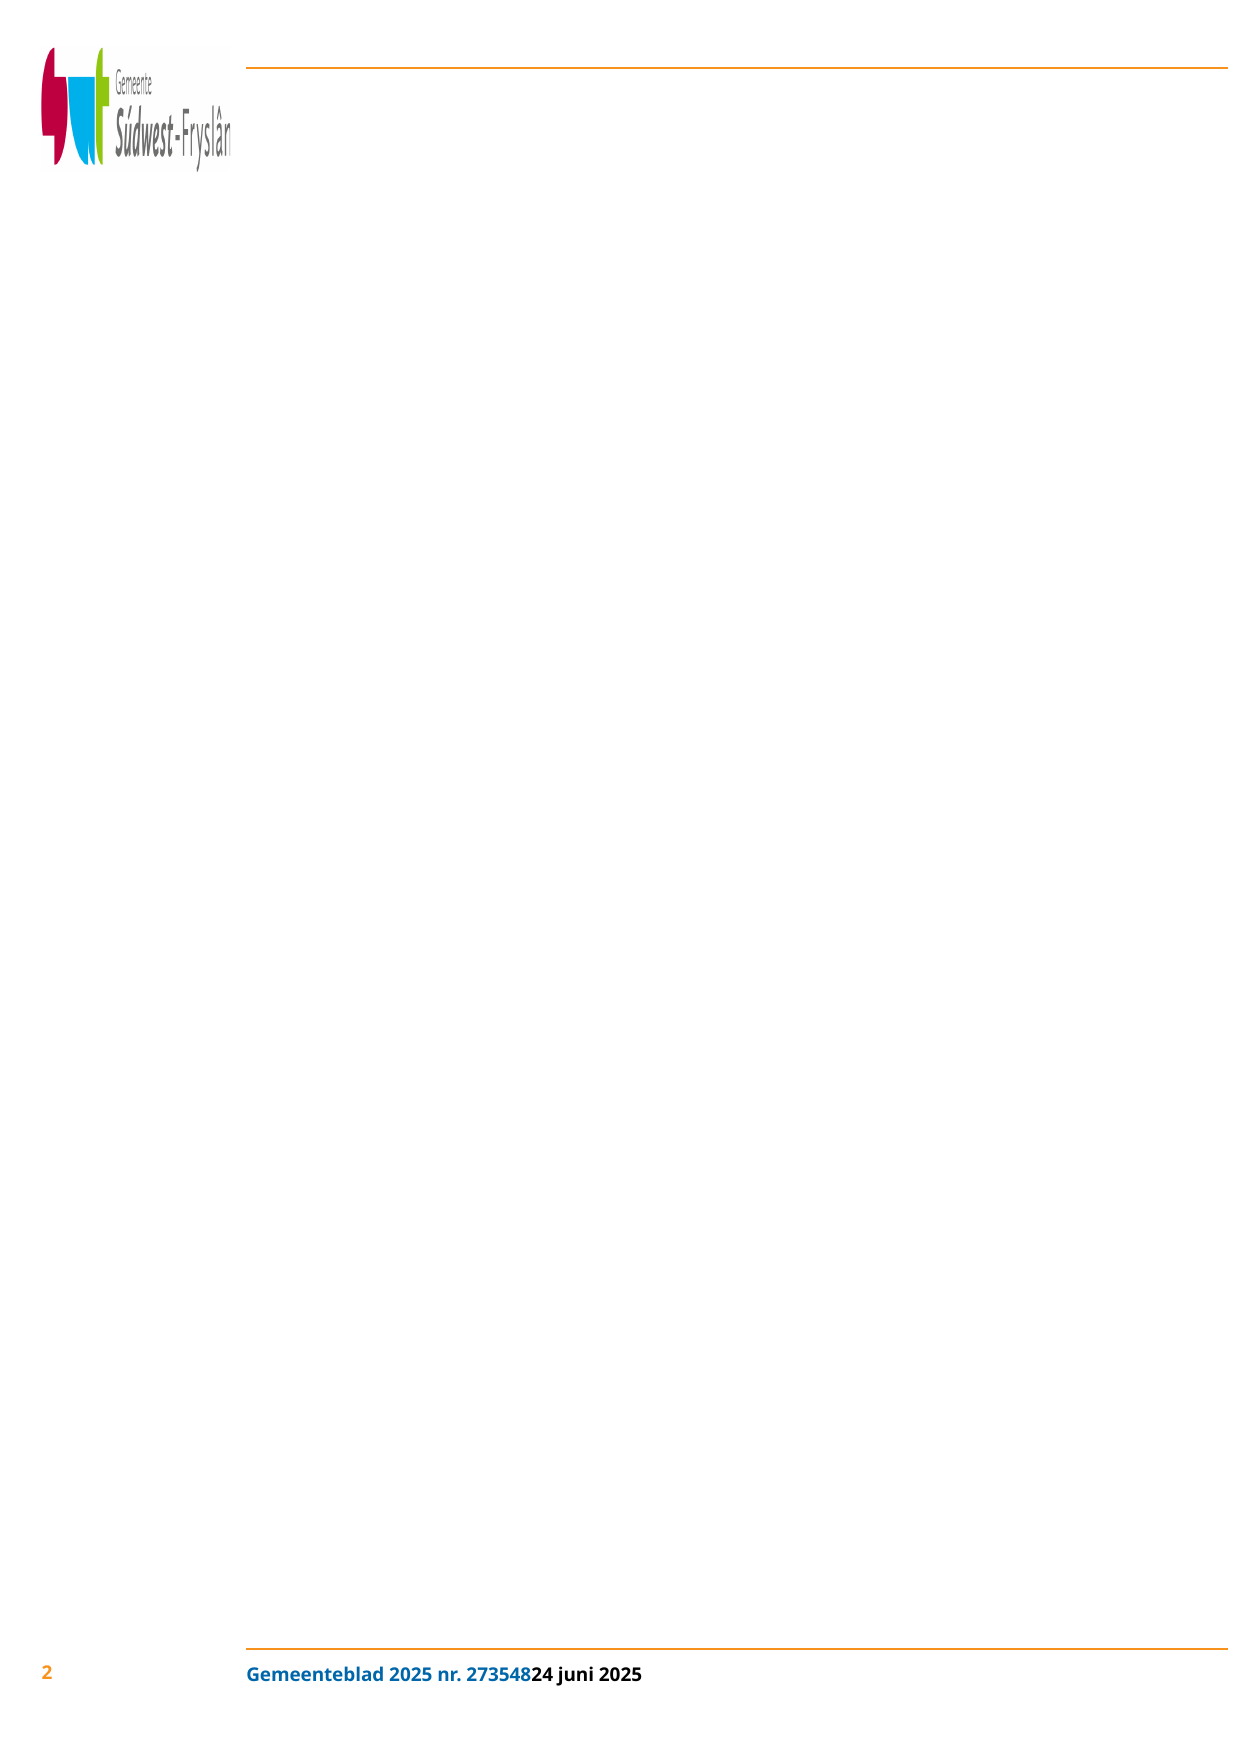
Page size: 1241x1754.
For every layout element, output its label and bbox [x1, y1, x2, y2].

picture [41, 47, 231, 172]
